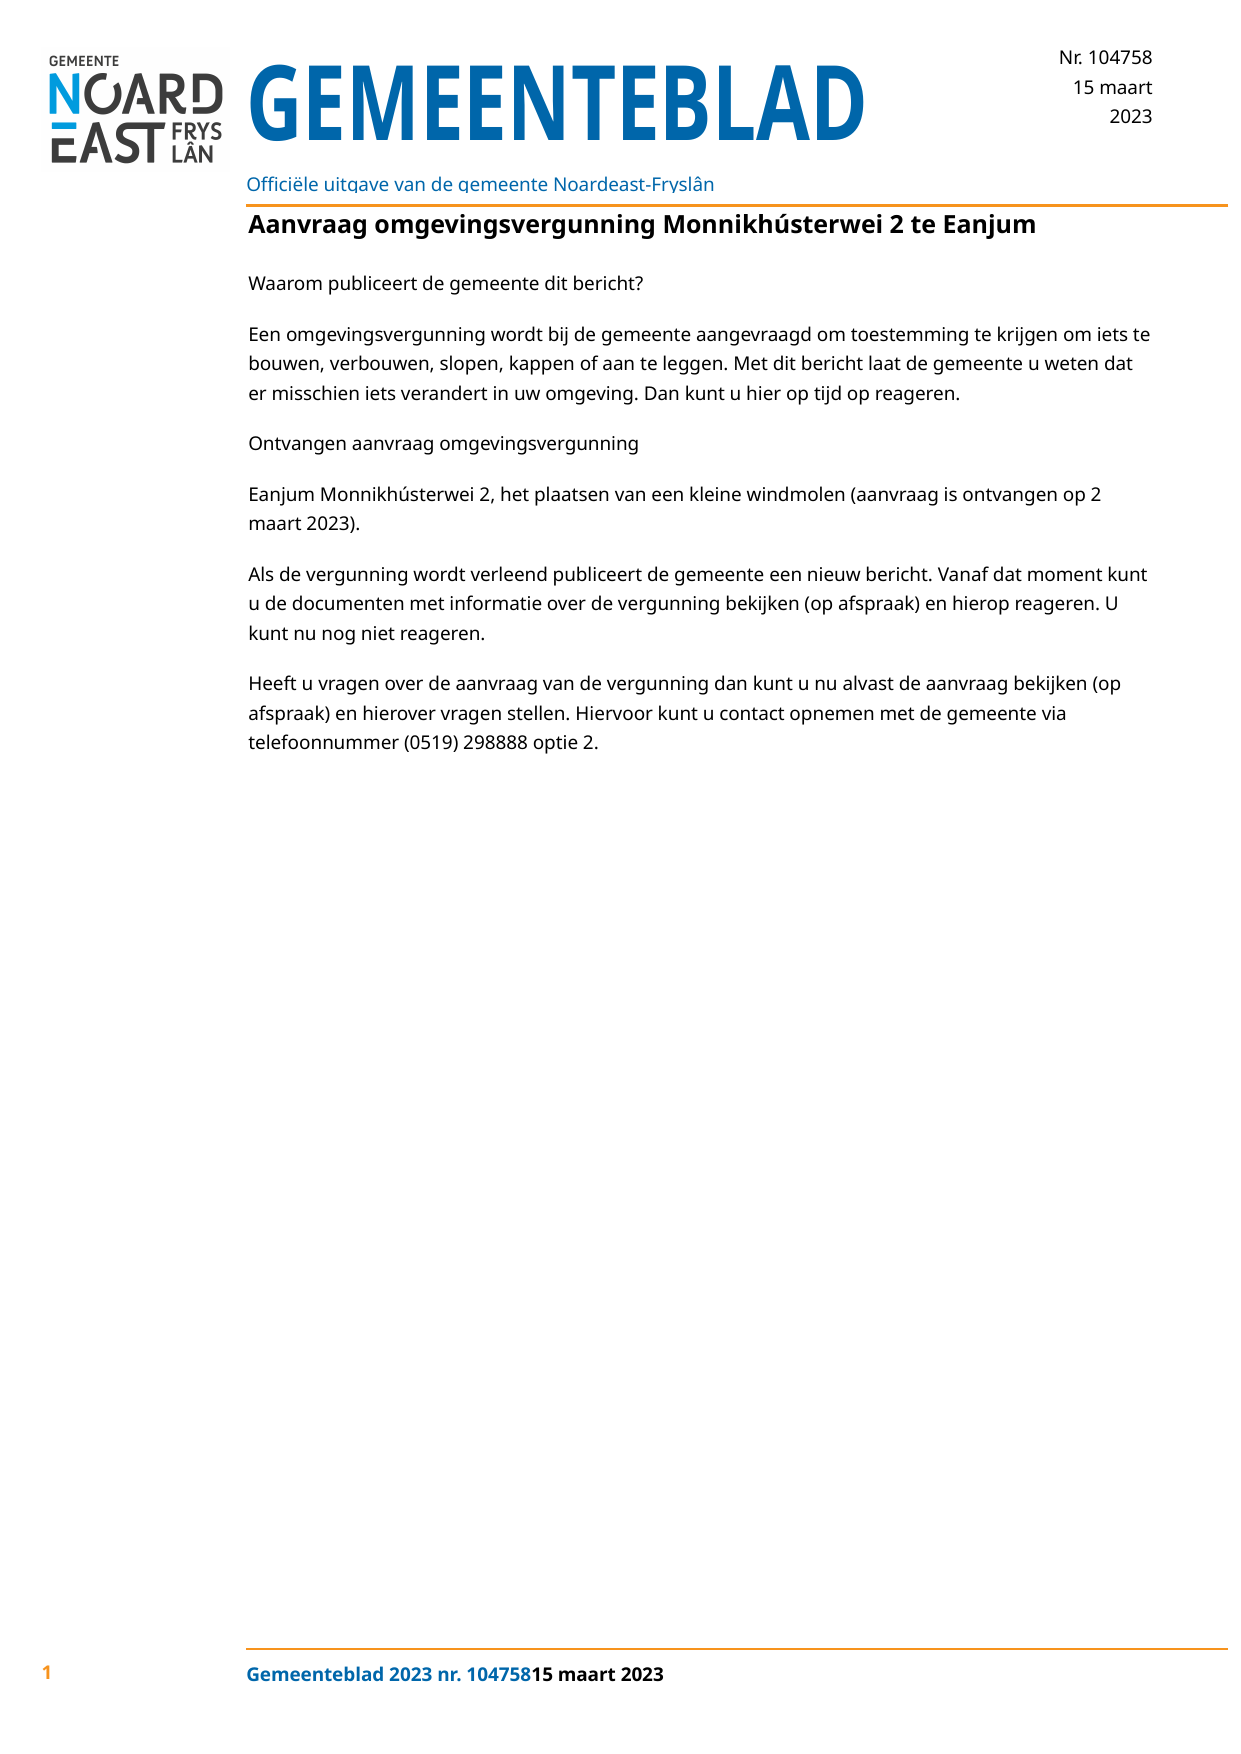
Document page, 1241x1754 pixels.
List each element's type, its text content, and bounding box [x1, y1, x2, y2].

text Ontvangen aanvraag omgevingsvergunning [248, 430, 1152, 456]
picture [41, 47, 231, 172]
text Waarom publiceert de gemeente dit bericht? [248, 270, 1152, 296]
text Een omgevingsvergunning wordt bij de gemeente aangevraagd om toestemming te krijgen om iets te bouwen, verbouwen, slopen, kappen of aan te leggen. Met dit bericht laat de gemeente u weten dat er misschien iets verandert in uw omgeving. Dan kunt u hier op tijd op reageren. [248, 321, 1152, 406]
text Aanvraag omgevingsvergunning Monnikhústerwei 2 te Eanjum [248, 207, 1152, 241]
text Als de vergunning wordt verleend publiceert de gemeente een nieuw bericht. Vanaf dat moment kunt u de documenten met informatie over de vergunning bekijken (op afspraak) en hierop reageren. U kunt nu nog niet reageren. [248, 561, 1152, 646]
text Heeft u vragen over de aanvraag van de vergunning dan kunt u nu alvast de aanvraag bekijken (op afspraak) en hierover vragen stellen. Hiervoor kunt u contact opnemen met de gemeente via telefoonnummer (0519) 298888 optie 2. [248, 670, 1152, 755]
text Eanjum Monnikhústerwei 2, het plaatsen van een kleine windmolen (aanvraag is ontvangen op 2 maart 2023). [248, 481, 1152, 536]
